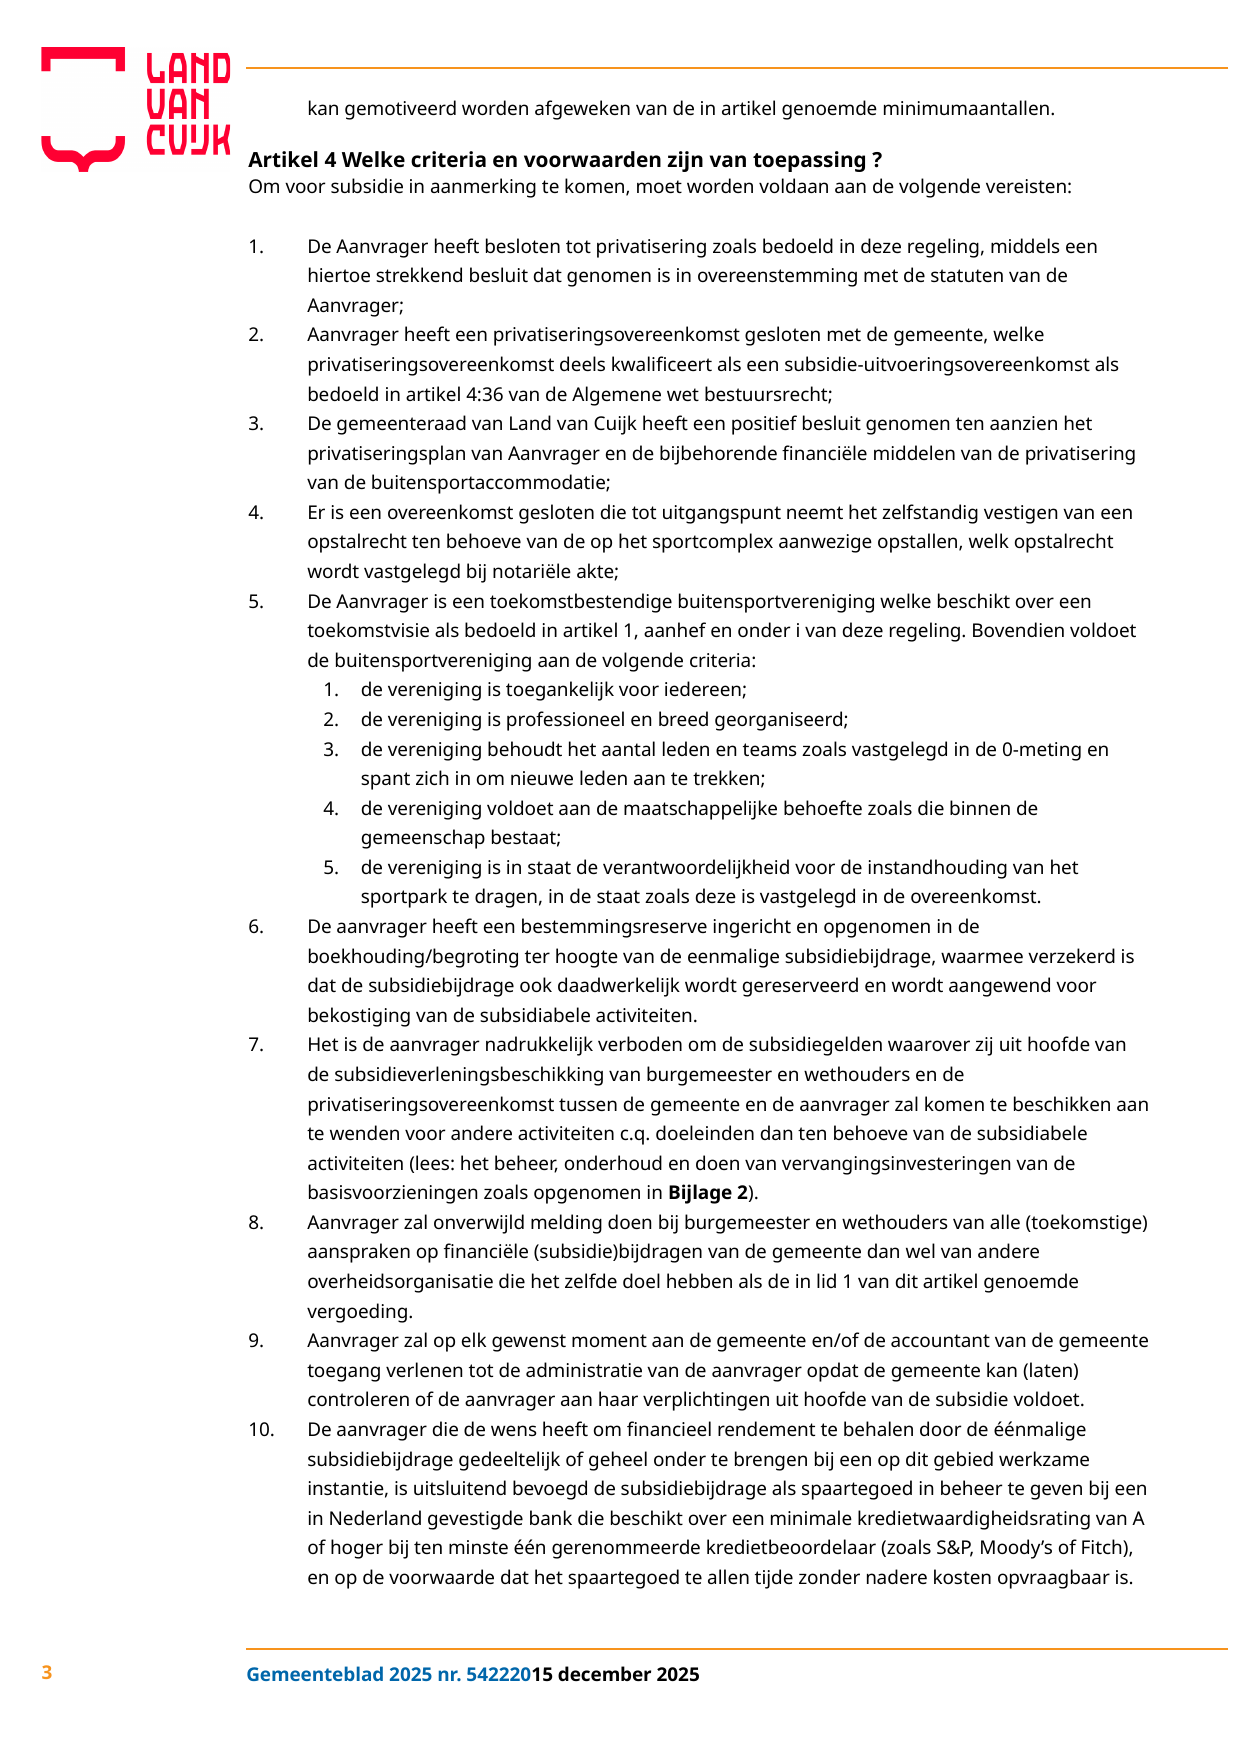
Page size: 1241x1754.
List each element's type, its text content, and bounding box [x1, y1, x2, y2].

list Aanvrager heeft een privatiseringsovereenkomst gesloten met de gemeente, welke privatiseringsovereenkomst deels kwalificeert als een subsidie-uitvoeringsovereenkomst als bedoeld in artikel 4:36 van de Algemene wet bestuursrecht; [248, 322, 1152, 406]
text Artikel 4 Welke criteria en voorwaarden zijn van toepassing ? [248, 145, 1152, 174]
list Aanvrager zal onverwijld melding doen bij burgemeester en wethouders van alle (toekomstige) aanspraken op financiële (subsidie)bijdragen van de gemeente dan wel van andere overheidsorganisatie die het zelfde doel hebben als de in lid 1 van dit artikel genoemde vergoeding. [248, 1209, 1152, 1323]
list de vereniging is in staat de verantwoordelijkheid voor de instandhouding van het sportpark te dragen, in de staat zoals deze is vastgelegd in de overeenkomst. [323, 854, 1152, 909]
picture [41, 47, 231, 172]
list de vereniging is toegankelijk voor iedereen; [323, 677, 1152, 702]
list Aanvrager zal op elk gewenst moment aan de gemeente en/of de accountant van de gemeente toegang verlenen tot de administratie van de aanvrager opdat de gemeente kan (laten) controleren of de aanvrager aan haar verplichtingen uit hoofde van de subsidie voldoet. [248, 1327, 1152, 1412]
list De aanvrager heeft een bestemmingsreserve ingericht en opgenomen in de boekhouding/begroting ter hoogte van de eenmalige subsidiebijdrage, waarmee verzekerd is dat de subsidiebijdrage ook daadwerkelijk wordt gereserveerd en wordt aangewend voor bekostiging van de subsidiabele activiteiten. [248, 913, 1152, 1028]
list kan gemotiveerd worden afgeweken van de in artikel genoemde minimumaantallen. [248, 95, 1152, 121]
list De Aanvrager is een toekomstbestendige buitensportvereniging welke beschikt over een toekomstvisie als bedoeld in artikel 1, aanhef en onder i van deze regeling. Bovendien voldoet de buitensportvereniging aan de volgende criteria: [248, 588, 1152, 673]
list De gemeenteraad van Land van Cuijk heeft een positief besluit genomen ten aanzien het privatiseringsplan van Aanvrager en de bijbehorende financiële middelen van de privatisering van de buitensportaccommodatie; [248, 410, 1152, 495]
list Het is de aanvrager nadrukkelijk verboden om de subsidiegelden waarover zij uit hoofde van de subsidieverleningsbeschikking van burgemeester en wethouders en de privatiseringsovereenkomst tussen de gemeente en de aanvrager zal komen te beschikken aan te wenden voor andere activiteiten c.q. doeleinden dan ten behoeve van de subsidiabele activiteiten (lees: het beheer, onderhoud en doen van vervangingsinvesteringen van de basisvoorzieningen zoals opgenomen in Bijlage 2). [248, 1032, 1152, 1205]
list De Aanvrager heeft besloten tot privatisering zoals bedoeld in deze regeling, middels een hiertoe strekkend besluit dat genomen is in overeenstemming met de statuten van de Aanvrager; [248, 233, 1152, 318]
text Om voor subsidie in aanmerking te komen, moet worden voldaan aan de volgende vereisten: [248, 174, 1152, 199]
list De aanvrager die de wens heeft om financieel rendement te behalen door de éénmalige subsidiebijdrage gedeeltelijk of geheel onder te brengen bij een op dit gebied werkzame instantie, is uitsluitend bevoegd de subsidiebijdrage als spaartegoed in beheer te geven bij een in Nederland gevestigde bank die beschikt over een minimale kredietwaardigheidsrating van A of hoger bij ten minste één gerenommeerde kredietbeoordelaar (zoals S&P, Moody’s of Fitch), en op de voorwaarde dat het spaartegoed te allen tijde zonder nadere kosten opvraagbaar is. [248, 1416, 1152, 1590]
list Er is een overeenkomst gesloten die tot uitgangspunt neemt het zelfstandig vestigen van een opstalrecht ten behoeve van de op het sportcomplex aanwezige opstallen, welk opstalrecht wordt vastgelegd bij notariële akte; [248, 499, 1152, 584]
list de vereniging behoudt het aantal leden en teams zoals vastgelegd in de 0-meting en spant zich in om nieuwe leden aan te trekken; [323, 736, 1152, 791]
list de vereniging voldoet aan de maatschappelijke behoefte zoals die binnen de gemeenschap bestaat; [323, 795, 1152, 850]
list de vereniging is professioneel en breed georganiseerd; [323, 706, 1152, 732]
